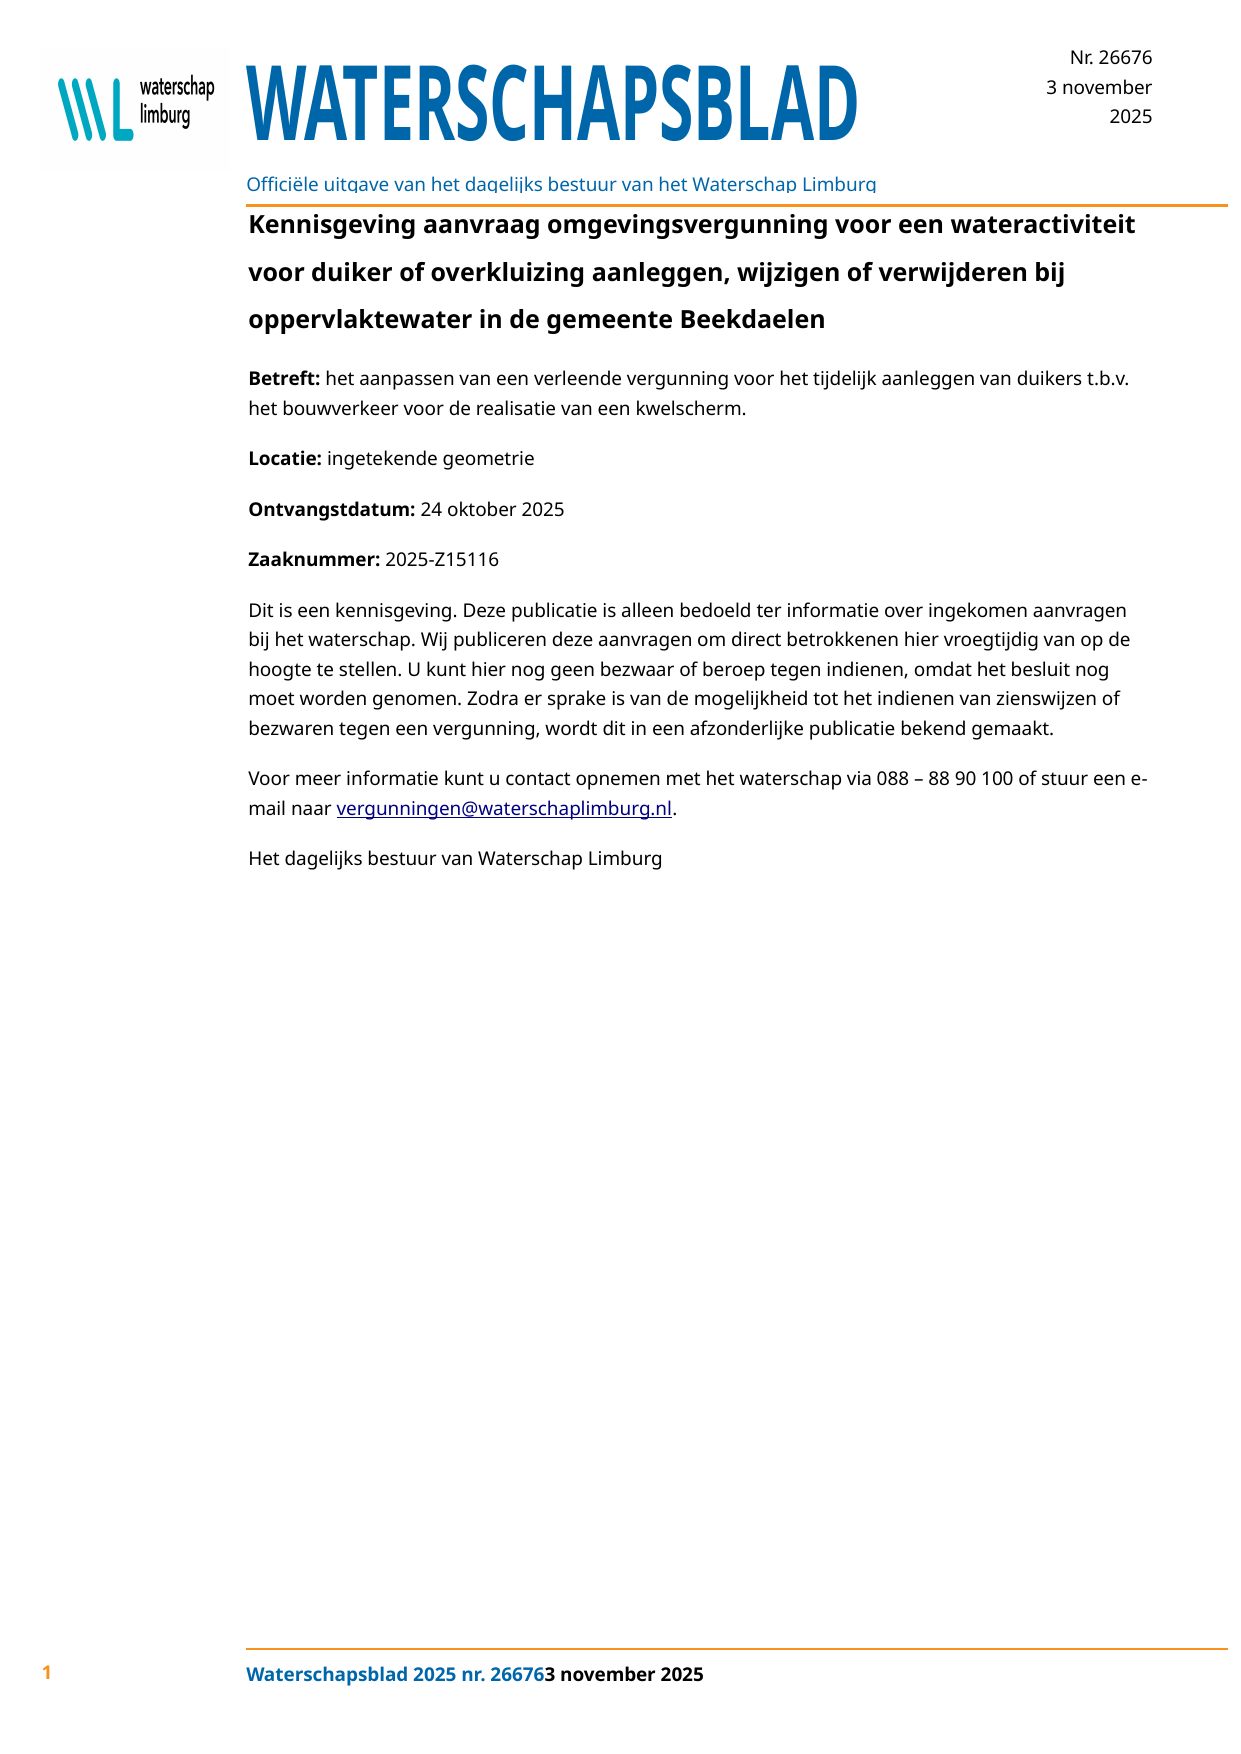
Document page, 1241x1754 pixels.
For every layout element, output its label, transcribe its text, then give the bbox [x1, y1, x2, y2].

text Dit is een kennisgeving. Deze publicatie is alleen bedoeld ter informatie over ingekomen aanvragen bij het waterschap. Wij publiceren deze aanvragen om direct betrokkenen hier vroegtijdig van op de hoogte te stellen. U kunt hier nog geen bezwaar of beroep tegen indienen, omdat het besluit nog moet worden genomen. Zodra er sprake is van de mogelijkheid tot het indienen van zienswijzen of bezwaren tegen een vergunning, wordt dit in een afzonderlijke publicatie bekend gemaakt. [248, 597, 1152, 741]
text Betreft: het aanpassen van een verleende vergunning voor het tijdelijk aanleggen van duikers t.b.v. het bouwverkeer voor de realisatie van een kwelscherm. [248, 366, 1152, 421]
text Het dagelijks bestuur van Waterschap Limburg [248, 846, 1152, 871]
text Ontvangstdatum: 24 oktober 2025 [248, 496, 1152, 522]
text Locatie: ingetekende geometrie [248, 446, 1152, 471]
text Zaaknummer: 2025-Z15116 [248, 546, 1152, 572]
picture [41, 47, 231, 172]
text Kennisgeving aanvraag omgevingsvergunning voor een wateractiviteit voor duiker of overkluizing aanleggen, wijzigen of verwijderen bij oppervlaktewater in de gemeente Beekdaelen [248, 207, 1152, 336]
text Voor meer informatie kunt u contact opnemen met het waterschap via 088 – 88 90 100 of stuur een e-mail naar vergunningen@waterschaplimburg.nl. [248, 766, 1152, 821]
